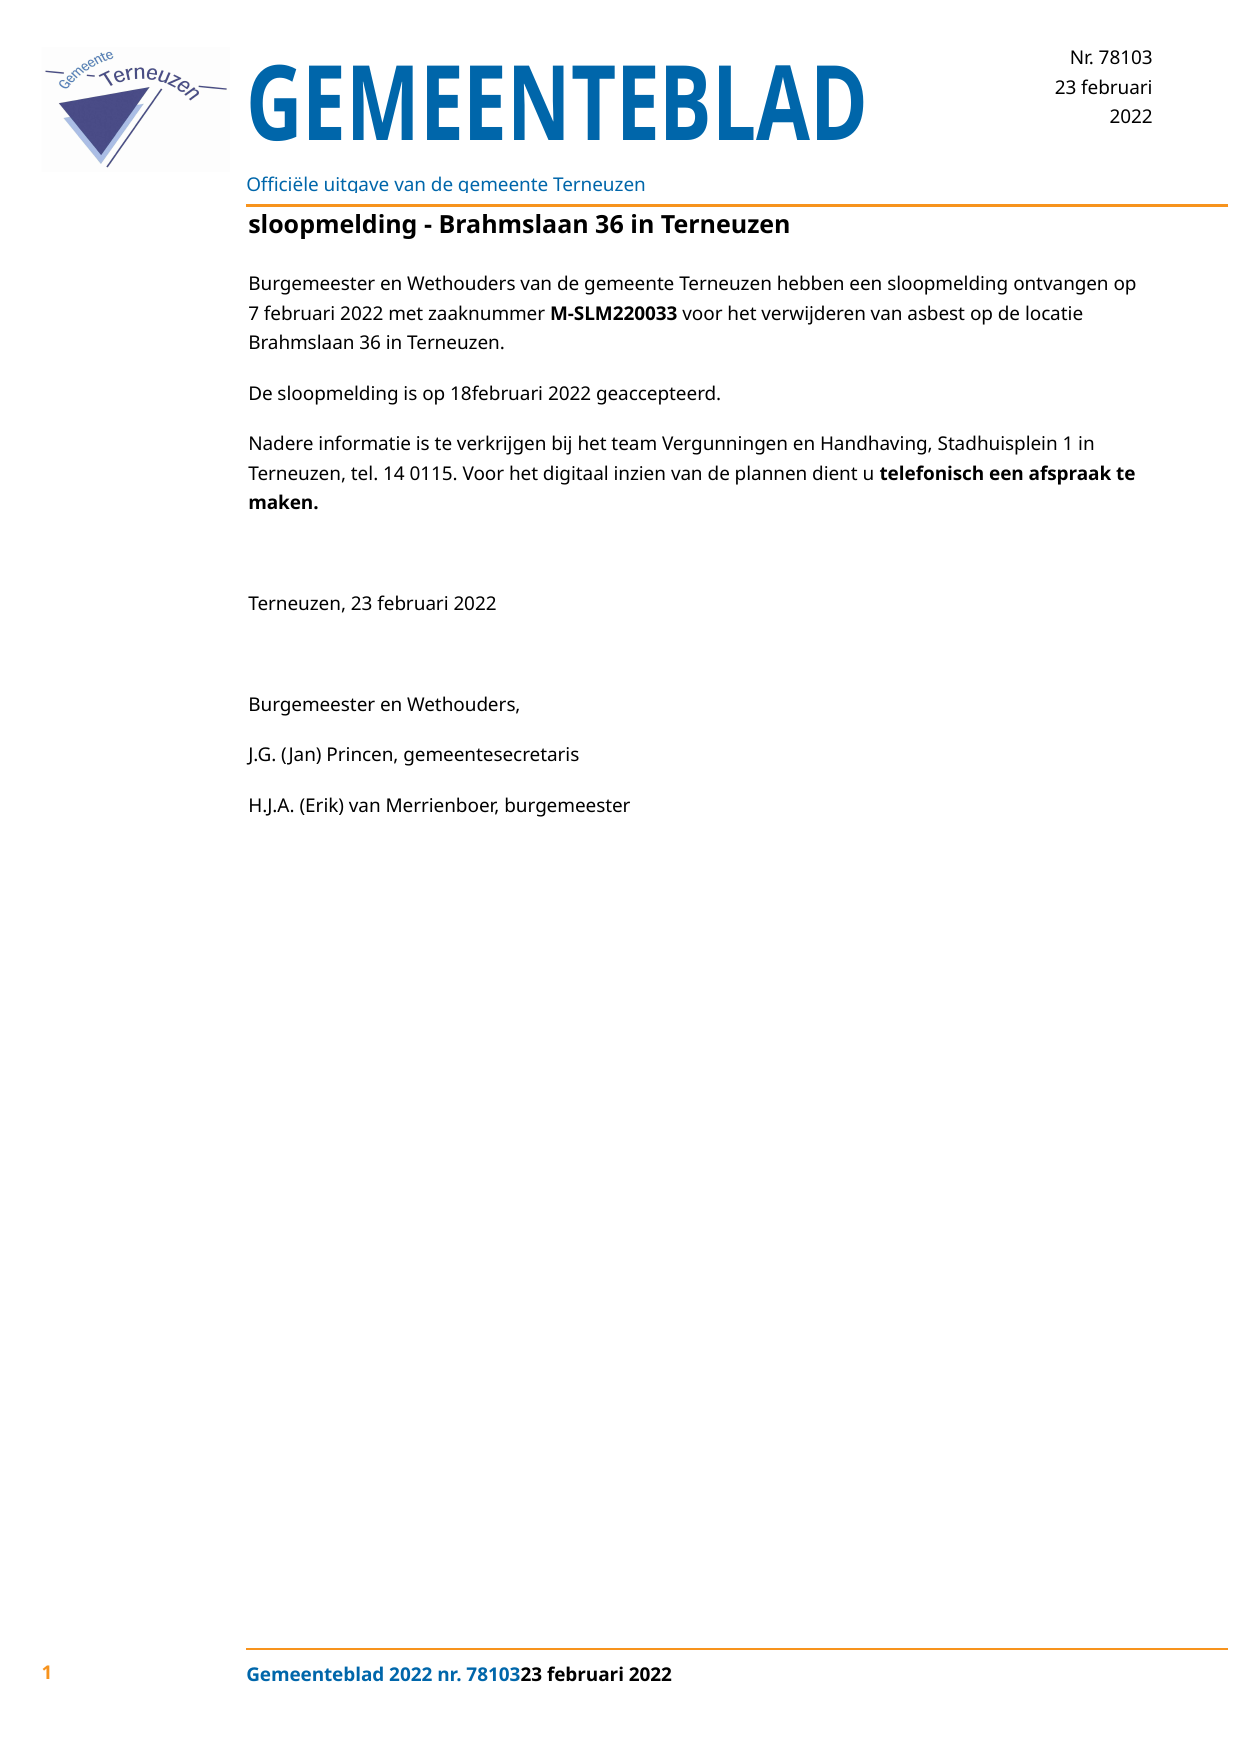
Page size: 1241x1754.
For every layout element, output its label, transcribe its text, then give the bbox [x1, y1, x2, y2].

text De sloopmelding is op 18februari 2022 geaccepteerd. [248, 380, 1152, 406]
text H.J.A. (Erik) van Merrienboer, burgemeester [248, 792, 1152, 818]
text Burgemeester en Wethouders van de gemeente Terneuzen hebben een sloopmelding ontvangen op 7 februari 2022 met zaaknummer M-SLM220033 voor het verwijderen van asbest op de locatie Brahmslaan 36 in Terneuzen. [248, 270, 1152, 355]
text Burgemeester en Wethouders, [248, 691, 1152, 717]
text sloopmelding - Brahmslaan 36 in Terneuzen [248, 207, 1152, 241]
text J.G. (Jan) Princen, gemeentesecretaris [248, 742, 1152, 767]
text Nadere informatie is te verkrijgen bij het team Vergunningen en Handhaving, Stadhuisplein 1 in Terneuzen, tel. 14 0115. Voor het digitaal inzien van de plannen dient u telefonisch een afspraak te maken. [248, 430, 1152, 515]
picture [41, 47, 231, 172]
text Terneuzen, 23 februari 2022 [248, 590, 1152, 616]
